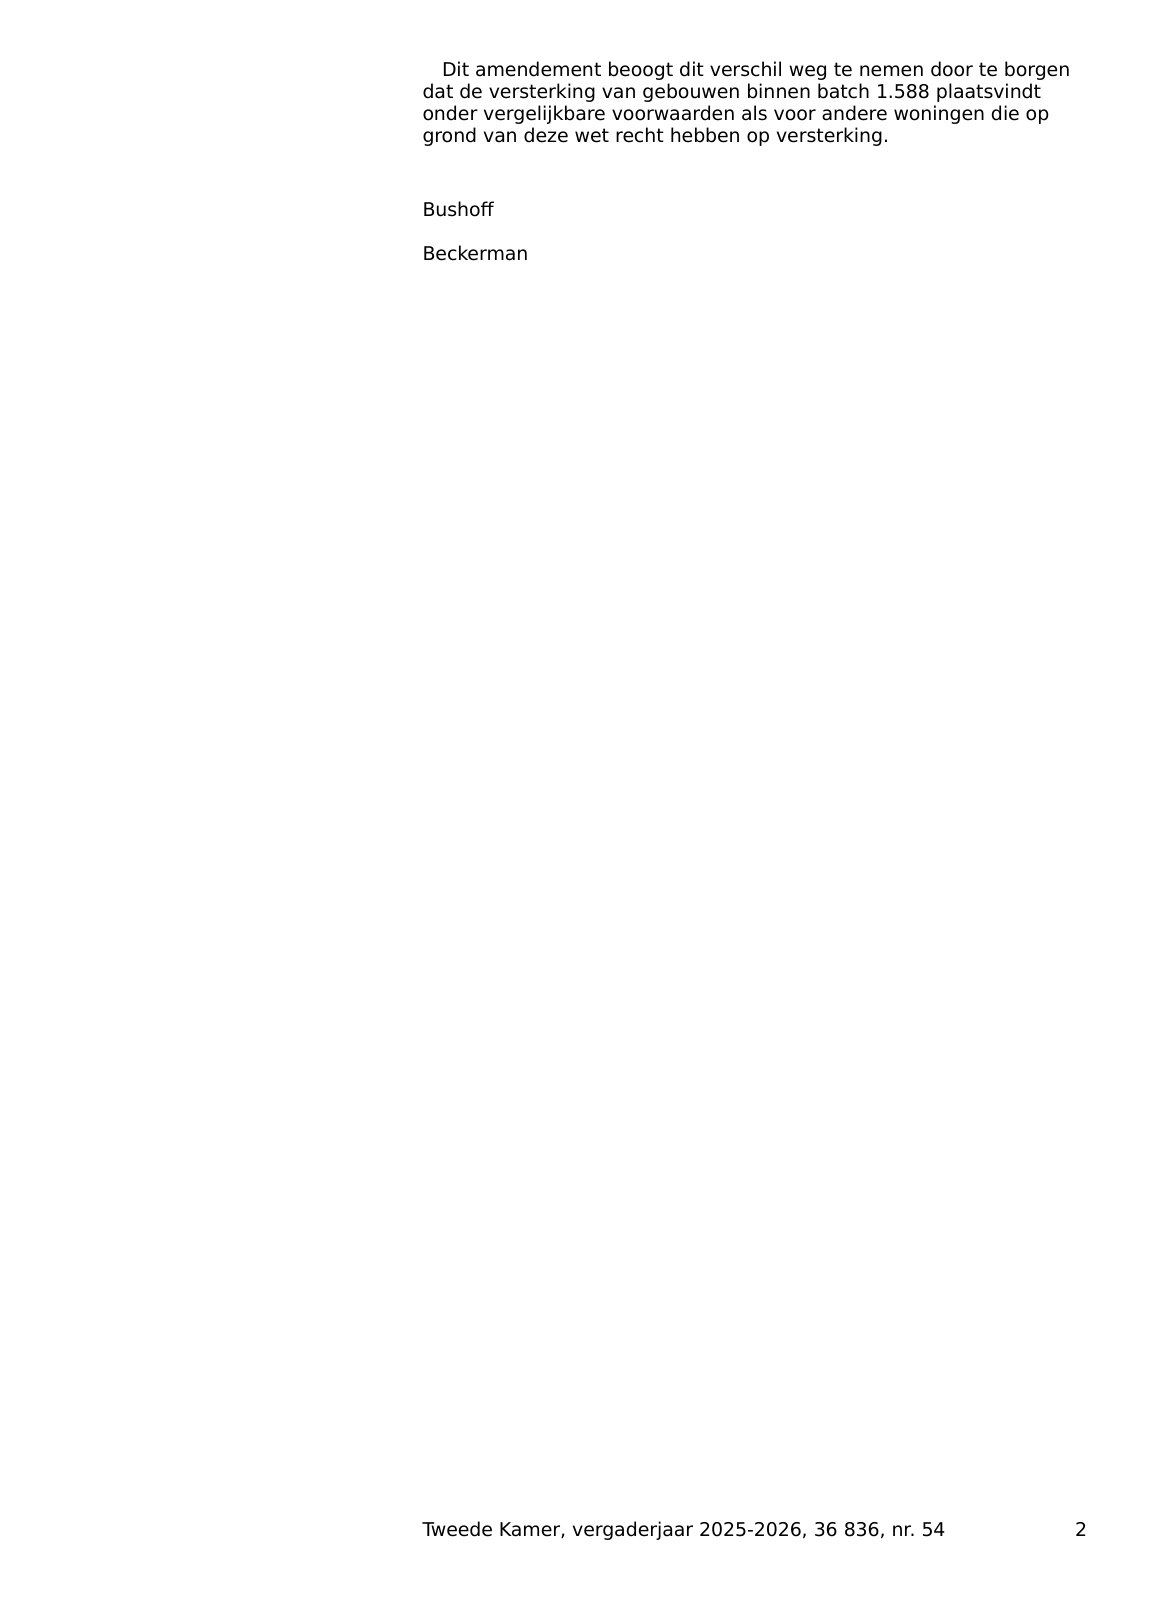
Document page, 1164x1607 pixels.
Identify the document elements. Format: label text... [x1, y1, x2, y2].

text Dit amendement beoogt dit verschil weg te nemen door te borgen dat de versterking van gebouwen binnen batch 1.588 plaatsvindt onder vergelijkbare voorwaarden als voor andere woningen die op grond van deze wet recht hebben op versterking. [422, 59, 1087, 147]
text Bushoff Beckerman [422, 177, 1087, 265]
